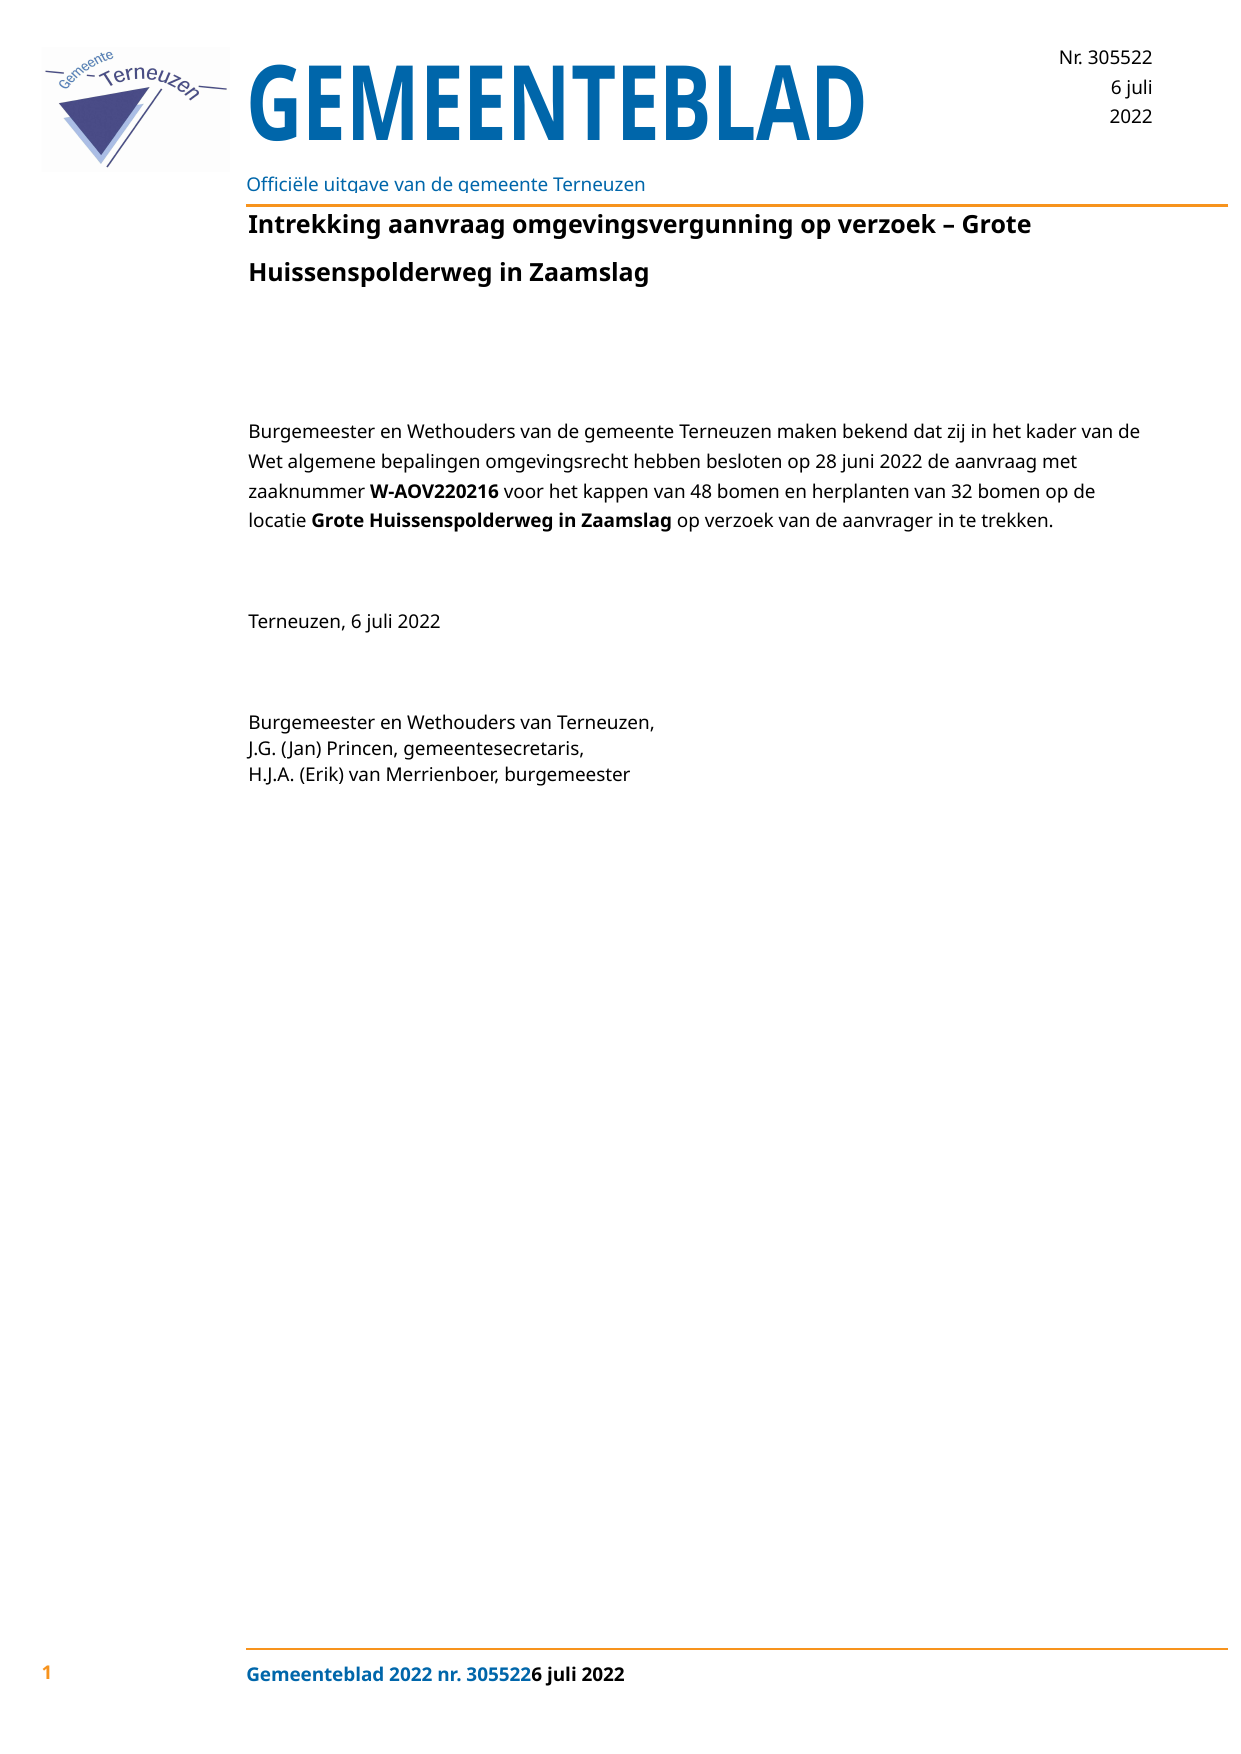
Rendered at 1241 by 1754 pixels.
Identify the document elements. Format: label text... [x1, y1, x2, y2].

table_cell [248, 786, 700, 812]
text Intrekking aanvraag omgevingsvergunning op verzoek – Grote Huissenspolderweg in Zaamslag [248, 207, 1152, 288]
text Burgemeester en Wethouders van de gemeente Terneuzen maken bekend dat zij in het kader van de Wet algemene bepalingen omgevingsrecht hebben besloten op 28 juni 2022 de aanvraag met zaaknummer W-AOV220216 voor het kappen van 48 bomen en herplanten van 32 bomen op de locatie Grote Huissenspolderweg in Zaamslag op verzoek van de aanvrager in te trekken. [248, 419, 1152, 533]
table_cell [700, 735, 1152, 761]
text Terneuzen, 6 juli 2022 [248, 608, 1152, 634]
table_header Burgemeester en Wethouders van Terneuzen, [248, 709, 1152, 735]
table_cell [700, 786, 1152, 812]
picture [41, 47, 231, 172]
table_cell J.G. (Jan) Princen, gemeentesecretaris, [248, 735, 700, 761]
table_cell H.J.A. (Erik) van Merrienboer, burgemeester [248, 761, 1152, 786]
